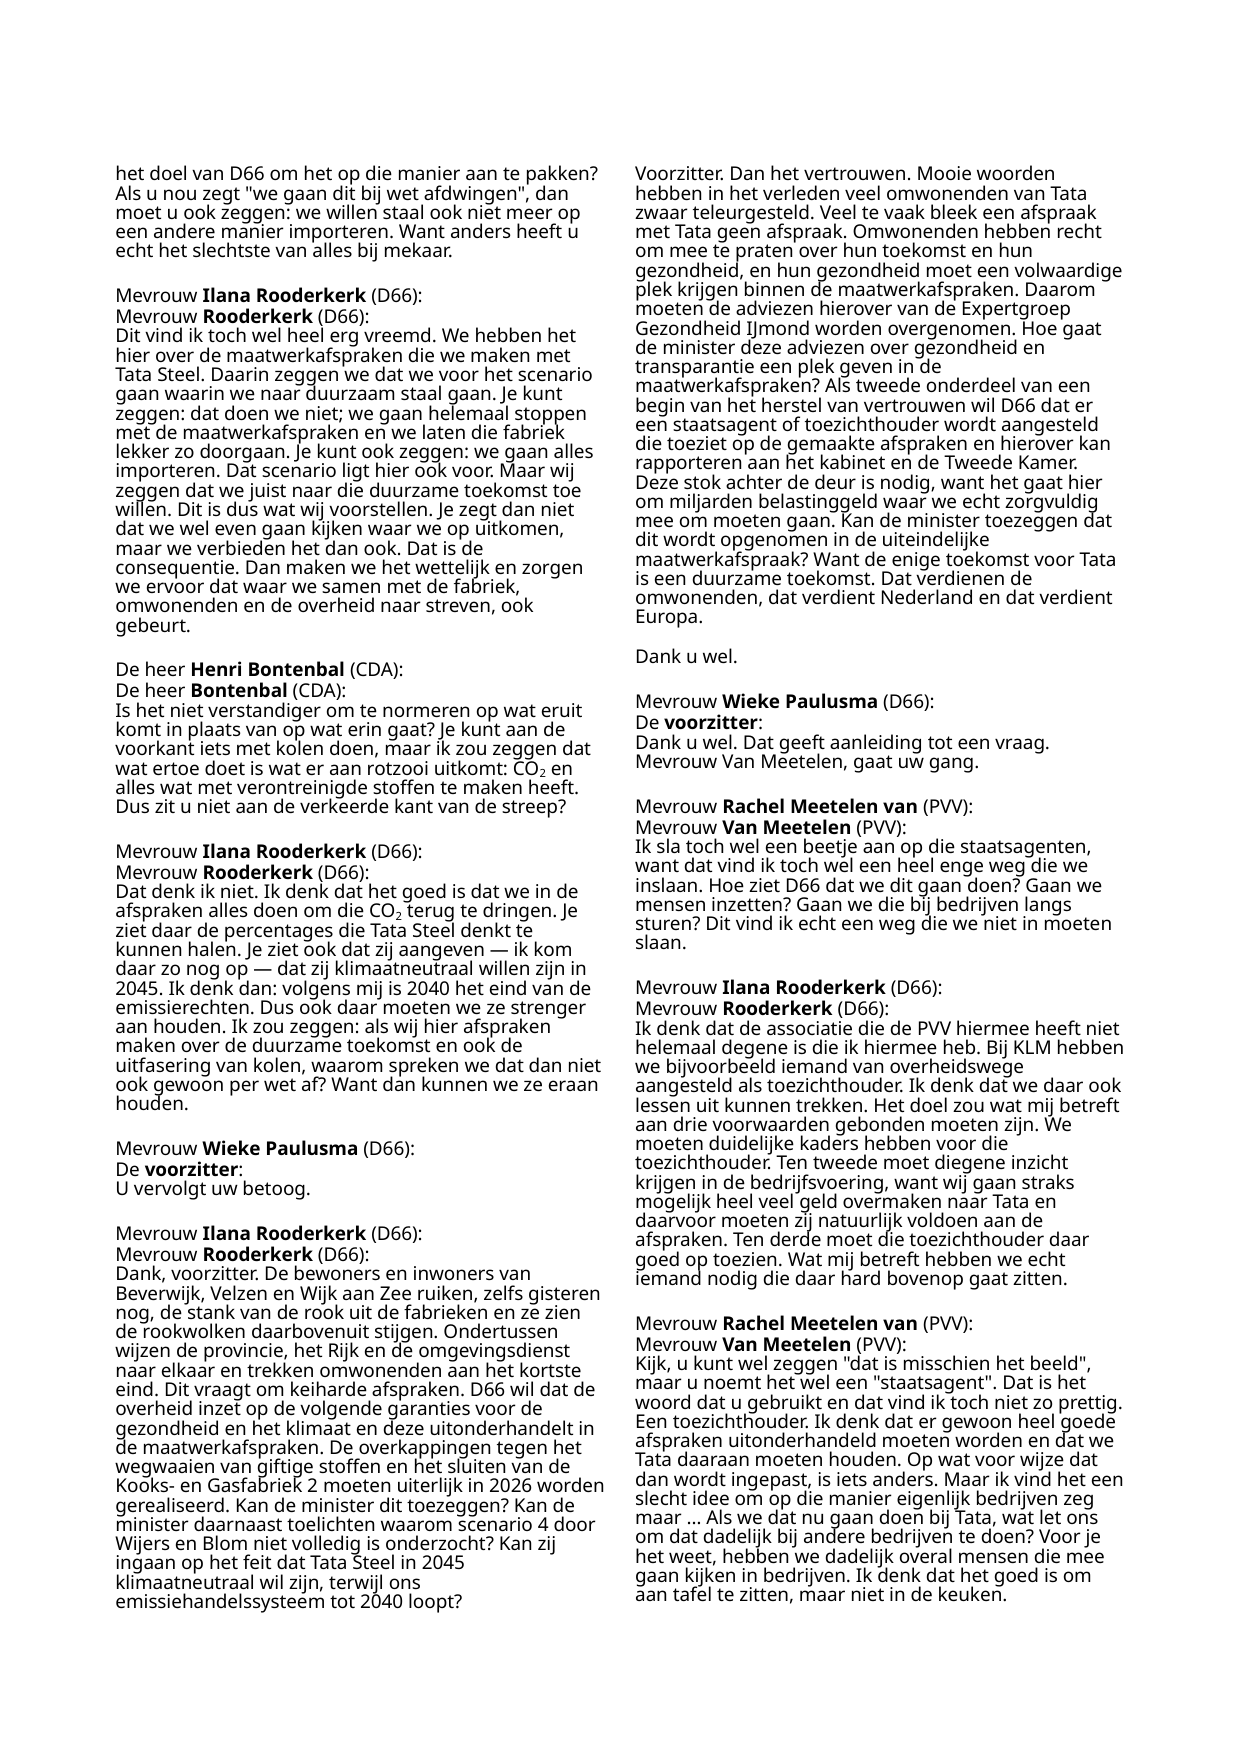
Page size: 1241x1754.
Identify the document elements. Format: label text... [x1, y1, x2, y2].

text Mevrouw Rooderkerk (D66): [635, 1000, 1125, 1019]
text Mevrouw Ilana Rooderkerk (D66): [115, 1220, 605, 1246]
text U vervolgt uw betoog. [115, 1180, 605, 1199]
text Dank, voorzitter. De bewoners en inwoners van Beverwijk, Velzen en Wijk aan Zee ruiken, zelfs gisteren nog, de stank van de rook uit de fabrieken en ze zien de rookwolken daarbovenuit stijgen. Ondertussen wijzen de provincie, het Rijk en de omgevingsdienst naar elkaar en trekken omwonenden aan het kortste eind. Dit vraagt om keiharde afspraken. D66 wil dat de overheid inzet op de volgende garanties voor de gezondheid en het klimaat en deze uitonderhandelt in de maatwerkafspraken. De overkappingen tegen het wegwaaien van giftige stoffen en het sluiten van de Kooks- en Gasfabriek 2 moeten uiterlijk in 2026 worden gerealiseerd. Kan de minister dit toezeggen? Kan de minister daarnaast toelichten waarom scenario 4 door Wijers en Blom niet volledig is onderzocht? Kan zij ingaan op het feit dat Tata Steel in 2045 klimaatneutraal wil zijn, terwijl ons emissiehandelssysteem tot 2040 loopt? [115, 1265, 605, 1612]
text De voorzitter: [635, 714, 1125, 734]
text het doel van D66 om het op die manier aan te pakken? Als u nou zegt "we gaan dit bij wet afdwingen", dan moet u ook zeggen: we willen staal ook niet meer op een andere manier importeren. Want anders heeft u echt het slechtste van alles bij mekaar. [115, 165, 605, 262]
text Mevrouw Ilana Rooderkerk (D66): [115, 838, 605, 864]
text Mevrouw Wieke Paulusma (D66): [635, 689, 1125, 714]
text Mevrouw Van Meetelen (PVV): [635, 819, 1125, 838]
text Mevrouw Ilana Rooderkerk (D66): [115, 282, 605, 308]
text De heer Henri Bontenbal (CDA): [115, 657, 605, 682]
text Mevrouw Rooderkerk (D66): [115, 308, 605, 327]
text De voorzitter: [115, 1161, 605, 1180]
text Mevrouw Rooderkerk (D66): [115, 864, 605, 883]
text Dank u wel. Dat geeft aanleiding tot een vraag. Mevrouw Van Meetelen, gaat uw gang. [635, 734, 1125, 772]
text Mevrouw Van Meetelen (PVV): [635, 1336, 1125, 1355]
text De heer Bontenbal (CDA): [115, 682, 605, 702]
text Mevrouw Rachel Meetelen van (PVV): [635, 1310, 1125, 1336]
text Ik sla toch wel een beetje aan op die staatsagenten, want dat vind ik toch wel een heel enge weg die we inslaan. Hoe ziet D66 dat we dit gaan doen? Gaan we mensen inzetten? Gaan we die bij bedrijven langs sturen? Dit vind ik echt een weg die we niet in moeten slaan. [635, 838, 1125, 954]
text Ik denk dat de associatie die de PVV hiermee heeft niet helemaal degene is die ik hiermee heb. Bij KLM hebben we bijvoorbeeld iemand van overheidswege aangesteld als toezichthouder. Ik denk dat we daar ook lessen uit kunnen trekken. Het doel zou wat mij betreft aan drie voorwaarden gebonden moeten zijn. We moeten duidelijke kaders hebben voor die toezichthouder. Ten tweede moet diegene inzicht krijgen in de bedrijfsvoering, want wij gaan straks mogelijk heel veel geld overmaken naar Tata en daarvoor moeten zij natuurlijk voldoen aan de afspraken. Ten derde moet die toezichthouder daar goed op toezien. Wat mij betreft hebben we echt iemand nodig die daar hard bovenop gaat zitten. [635, 1019, 1125, 1289]
text Mevrouw Wieke Paulusma (D66): [115, 1135, 605, 1161]
text Is het niet verstandiger om te normeren op wat eruit komt in plaats van op wat erin gaat? Je kunt aan de voorkant iets met kolen doen, maar ik zou zeggen dat wat ertoe doet is wat er aan rotzooi uitkomt: CO2 en alles wat met verontreinigde stoffen te maken heeft. Dus zit u niet aan de verkeerde kant van de streep? [115, 702, 605, 817]
text Dat denk ik niet. Ik denk dat het goed is dat we in de afspraken alles doen om die CO2 terug te dringen. Je ziet daar de percentages die Tata Steel denkt te kunnen halen. Je ziet ook dat zij aangeven — ik kom daar zo nog op — dat zij klimaatneutraal willen zijn in 2045. Ik denk dan: volgens mij is 2040 het eind van de emissierechten. Dus ook daar moeten we ze strenger aan houden. Ik zou zeggen: als wij hier afspraken maken over de duurzame toekomst en ook de uitfasering van kolen, waarom spreken we dat dan niet ook gewoon per wet af? Want dan kunnen we ze eraan houden. [115, 883, 605, 1114]
text Dank u wel. [635, 648, 1125, 668]
text Voorzitter. Dan het vertrouwen. Mooie woorden hebben in het verleden veel omwonenden van Tata zwaar teleurgesteld. Veel te vaak bleek een afspraak met Tata geen afspraak. Omwonenden hebben recht om mee te praten over hun toekomst en hun gezondheid, en hun gezondheid moet een volwaardige plek krijgen binnen de maatwerkafspraken. Daarom moeten de adviezen hierover van de Expertgroep Gezondheid IJmond worden overgenomen. Hoe gaat de minister deze adviezen over gezondheid en transparantie een plek geven in de maatwerkafspraken? Als tweede onderdeel van een begin van het herstel van vertrouwen wil D66 dat er een staatsagent of toezichthouder wordt aangesteld die toeziet op de gemaakte afspraken en hierover kan rapporteren aan het kabinet en de Tweede Kamer. Deze stok achter de deur is nodig, want het gaat hier om miljarden belastinggeld waar we echt zorgvuldig mee om moeten gaan. Kan de minister toezeggen dat dit wordt opgenomen in de uiteindelijke maatwerkafspraak? Want de enige toekomst voor Tata is een duurzame toekomst. Dat verdienen de omwonenden, dat verdient Nederland en dat verdient Europa. [635, 165, 1125, 628]
text Dit vind ik toch wel heel erg vreemd. We hebben het hier over de maatwerkafspraken die we maken met Tata Steel. Daarin zeggen we dat we voor het scenario gaan waarin we naar duurzaam staal gaan. Je kunt zeggen: dat doen we niet; we gaan helemaal stoppen met de maatwerkafspraken en we laten die fabriek lekker zo doorgaan. Je kunt ook zeggen: we gaan alles importeren. Dat scenario ligt hier ook voor. Maar wij zeggen dat we juist naar die duurzame toekomst toe willen. Dit is dus wat wij voorstellen. Je zegt dan niet dat we wel even gaan kijken waar we op uitkomen, maar we verbieden het dan ook. Dat is de consequentie. Dan maken we het wettelijk en zorgen we ervoor dat waar we samen met de fabriek, omwonenden en de overheid naar streven, ook gebeurt. [115, 327, 605, 636]
text Kijk, u kunt wel zeggen "dat is misschien het beeld", maar u noemt het wel een "staatsagent". Dat is het woord dat u gebruikt en dat vind ik toch niet zo prettig. Een toezichthouder. Ik denk dat er gewoon heel goede afspraken uitonderhandeld moeten worden en dat we Tata daaraan moeten houden. Op wat voor wijze dat dan wordt ingepast, is iets anders. Maar ik vind het een slecht idee om op die manier eigenlijk bedrijven zeg maar … Als we dat nu gaan doen bij Tata, wat let ons om dat dadelijk bij andere bedrijven te doen? Voor je het weet, hebben we dadelijk overal mensen die mee gaan kijken in bedrijven. Ik denk dat het goed is om aan tafel te zitten, maar niet in de keuken. [635, 1355, 1125, 1606]
text Mevrouw Ilana Rooderkerk (D66): [635, 974, 1125, 1000]
text Mevrouw Rooderkerk (D66): [115, 1246, 605, 1265]
text Mevrouw Rachel Meetelen van (PVV): [635, 793, 1125, 819]
